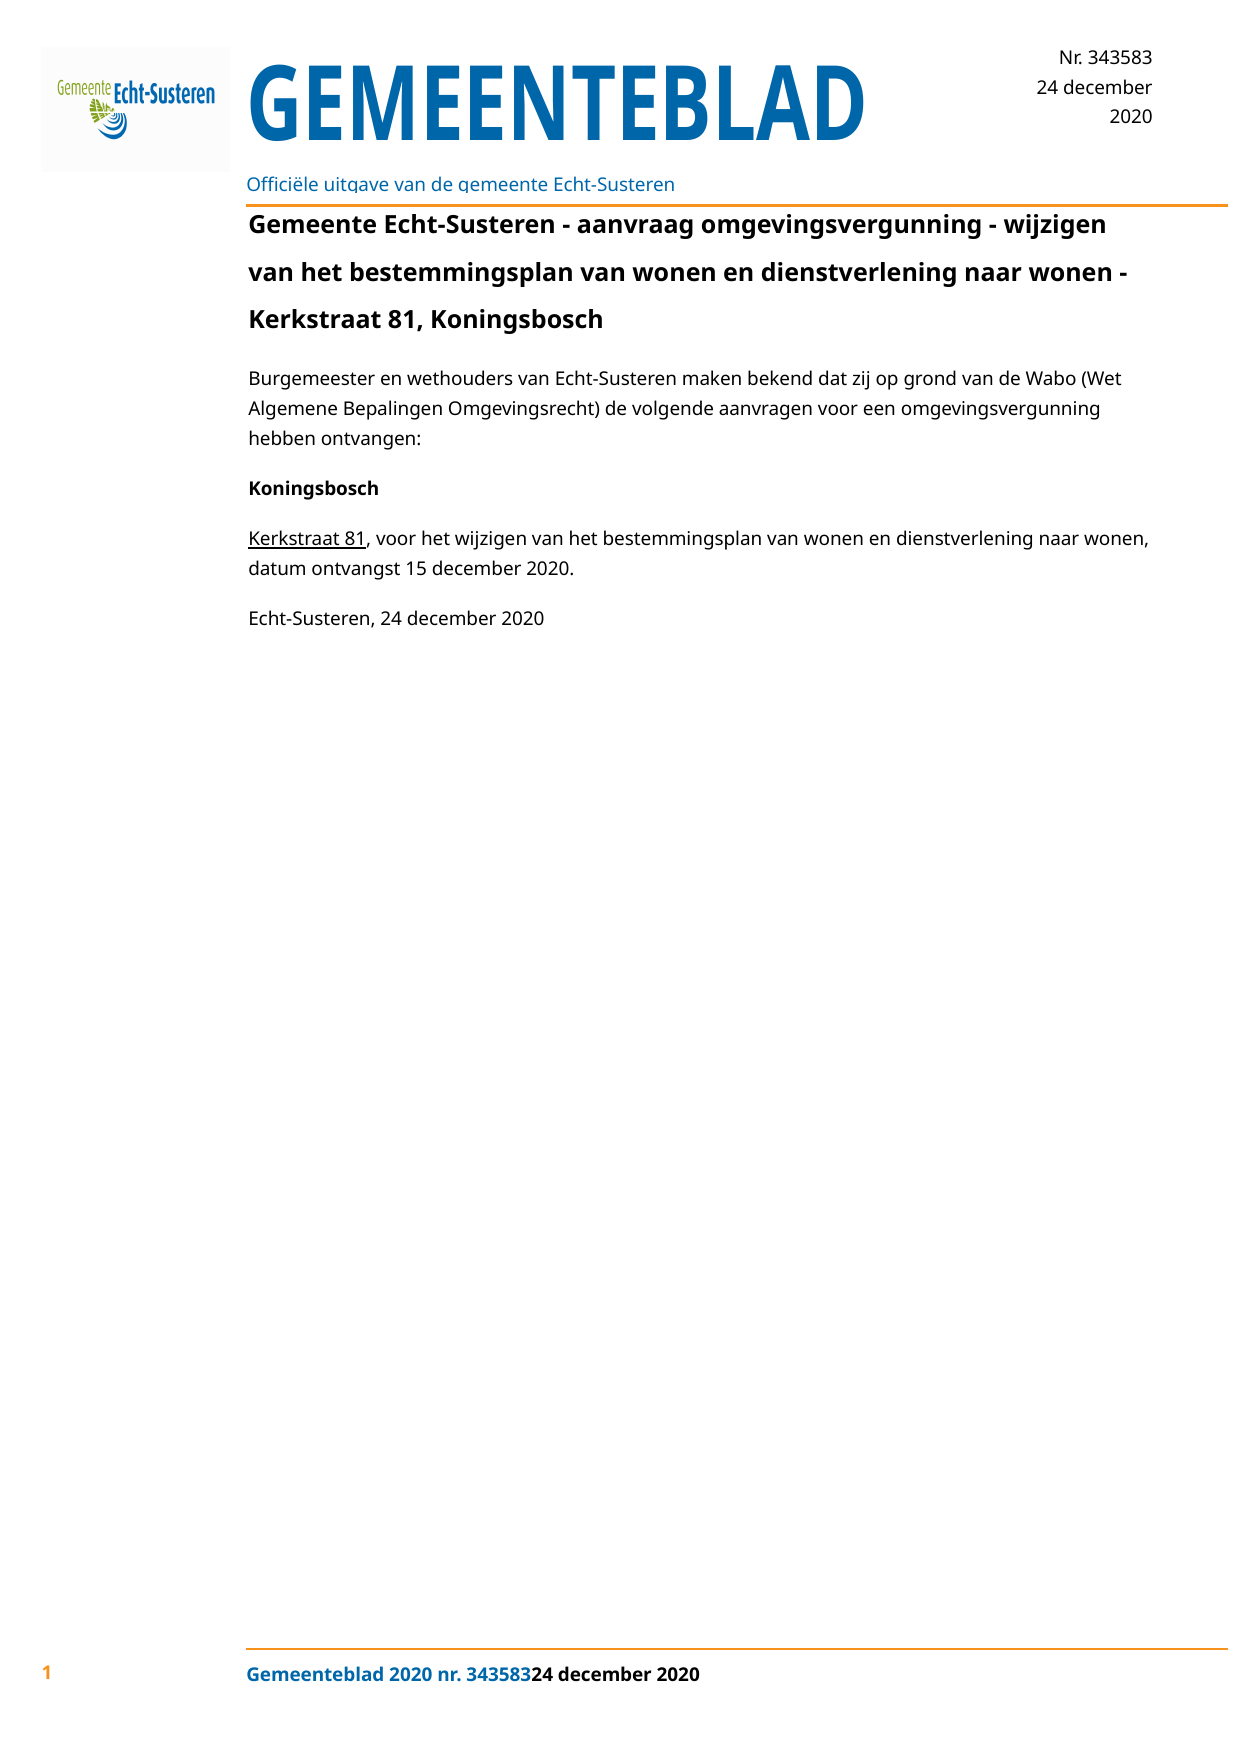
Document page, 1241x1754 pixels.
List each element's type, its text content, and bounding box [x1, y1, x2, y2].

text Burgemeester en wethouders van Echt-Susteren maken bekend dat zij op grond van de Wabo (Wet Algemene Bepalingen Omgevingsrecht) de volgende aanvragen voor een omgevingsvergunning hebben ontvangen: [248, 366, 1152, 450]
text Koningsbosch [248, 475, 1152, 501]
text Gemeente Echt-Susteren - aanvraag omgevingsvergunning - wijzigen van het bestemmingsplan van wonen en dienstverlening naar wonen - Kerkstraat 81, Koningsbosch [248, 207, 1152, 336]
picture [41, 47, 231, 172]
text Echt-Susteren, 24 december 2020 [248, 606, 1152, 631]
text Kerkstraat 81, voor het wijzigen van het bestemmingsplan van wonen en dienstverlening naar wonen, datum ontvangst 15 december 2020. [248, 526, 1152, 581]
